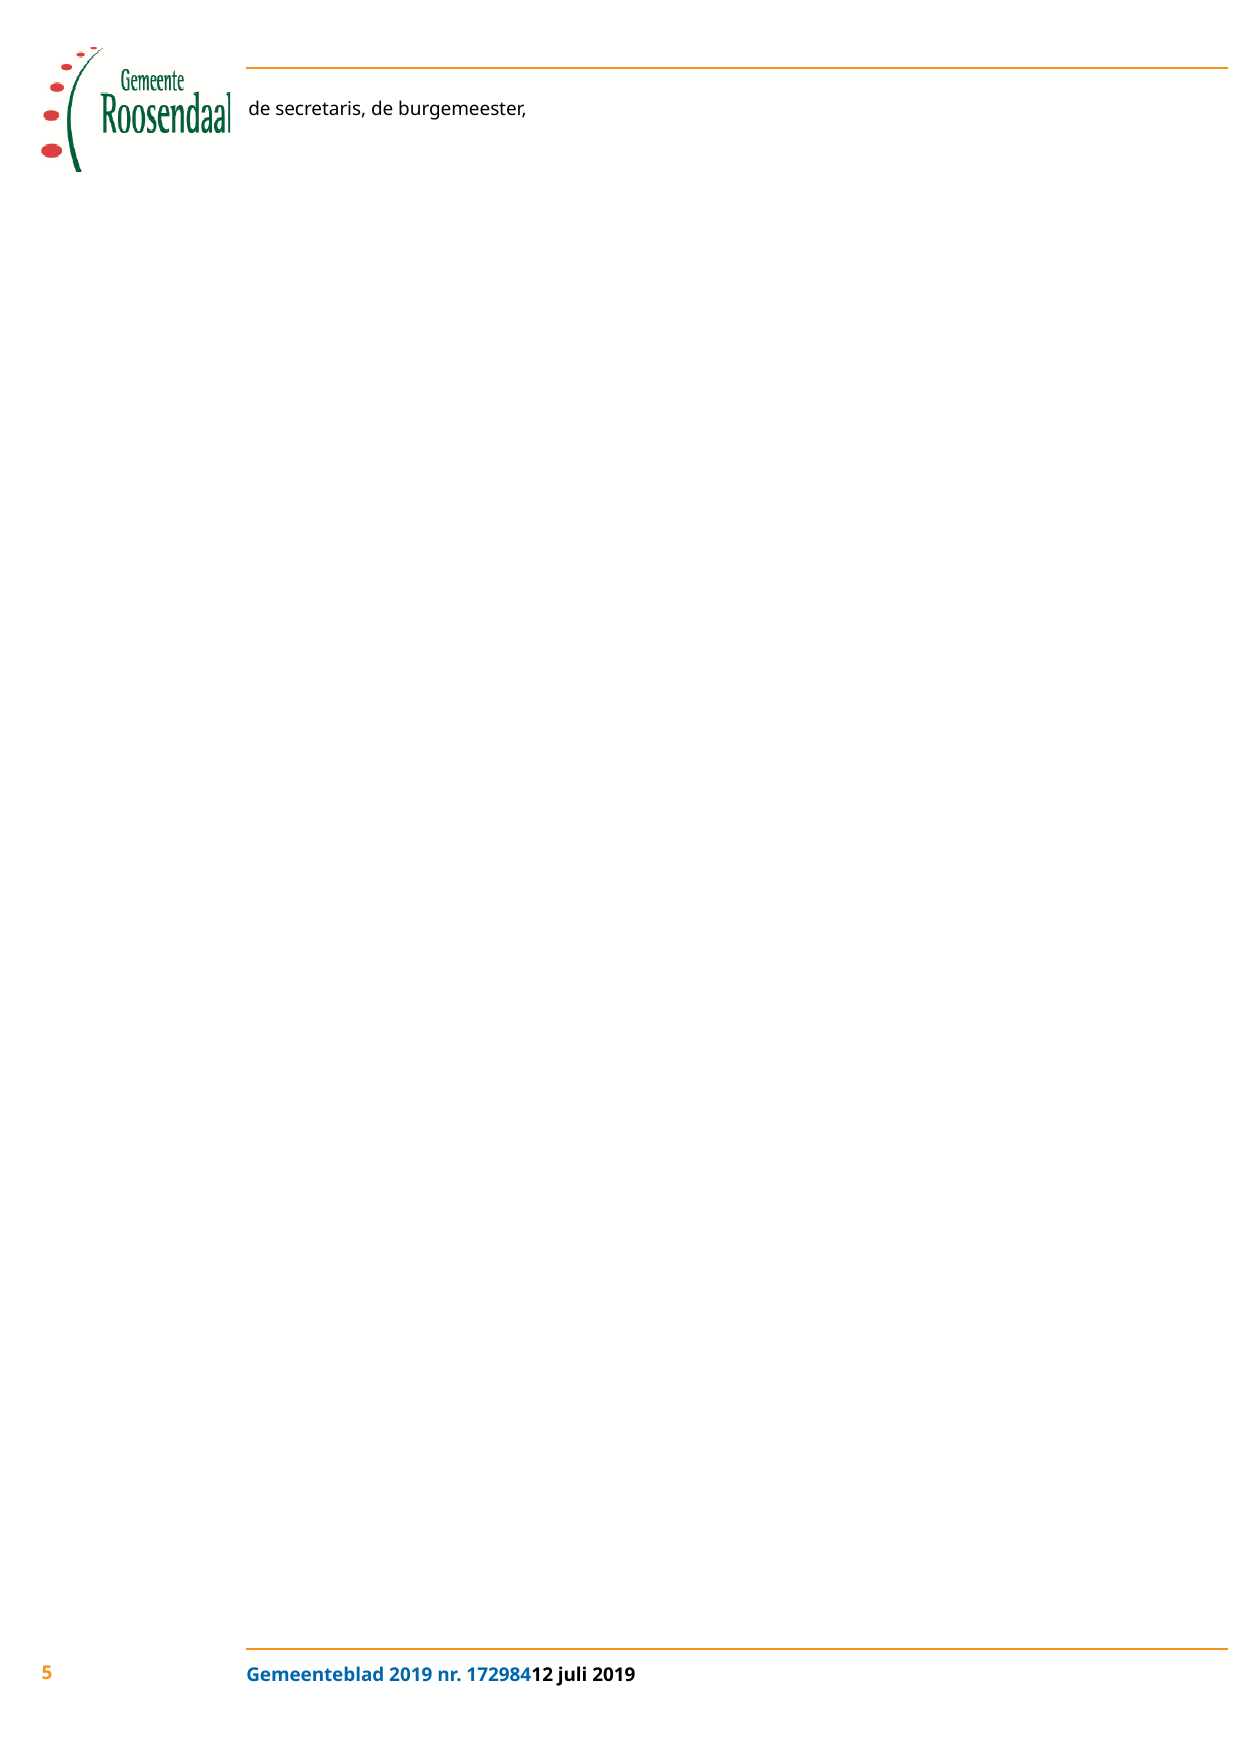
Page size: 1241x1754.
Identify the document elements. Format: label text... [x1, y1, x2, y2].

picture [41, 47, 231, 172]
text de secretaris, de burgemeester, [248, 95, 1152, 121]
